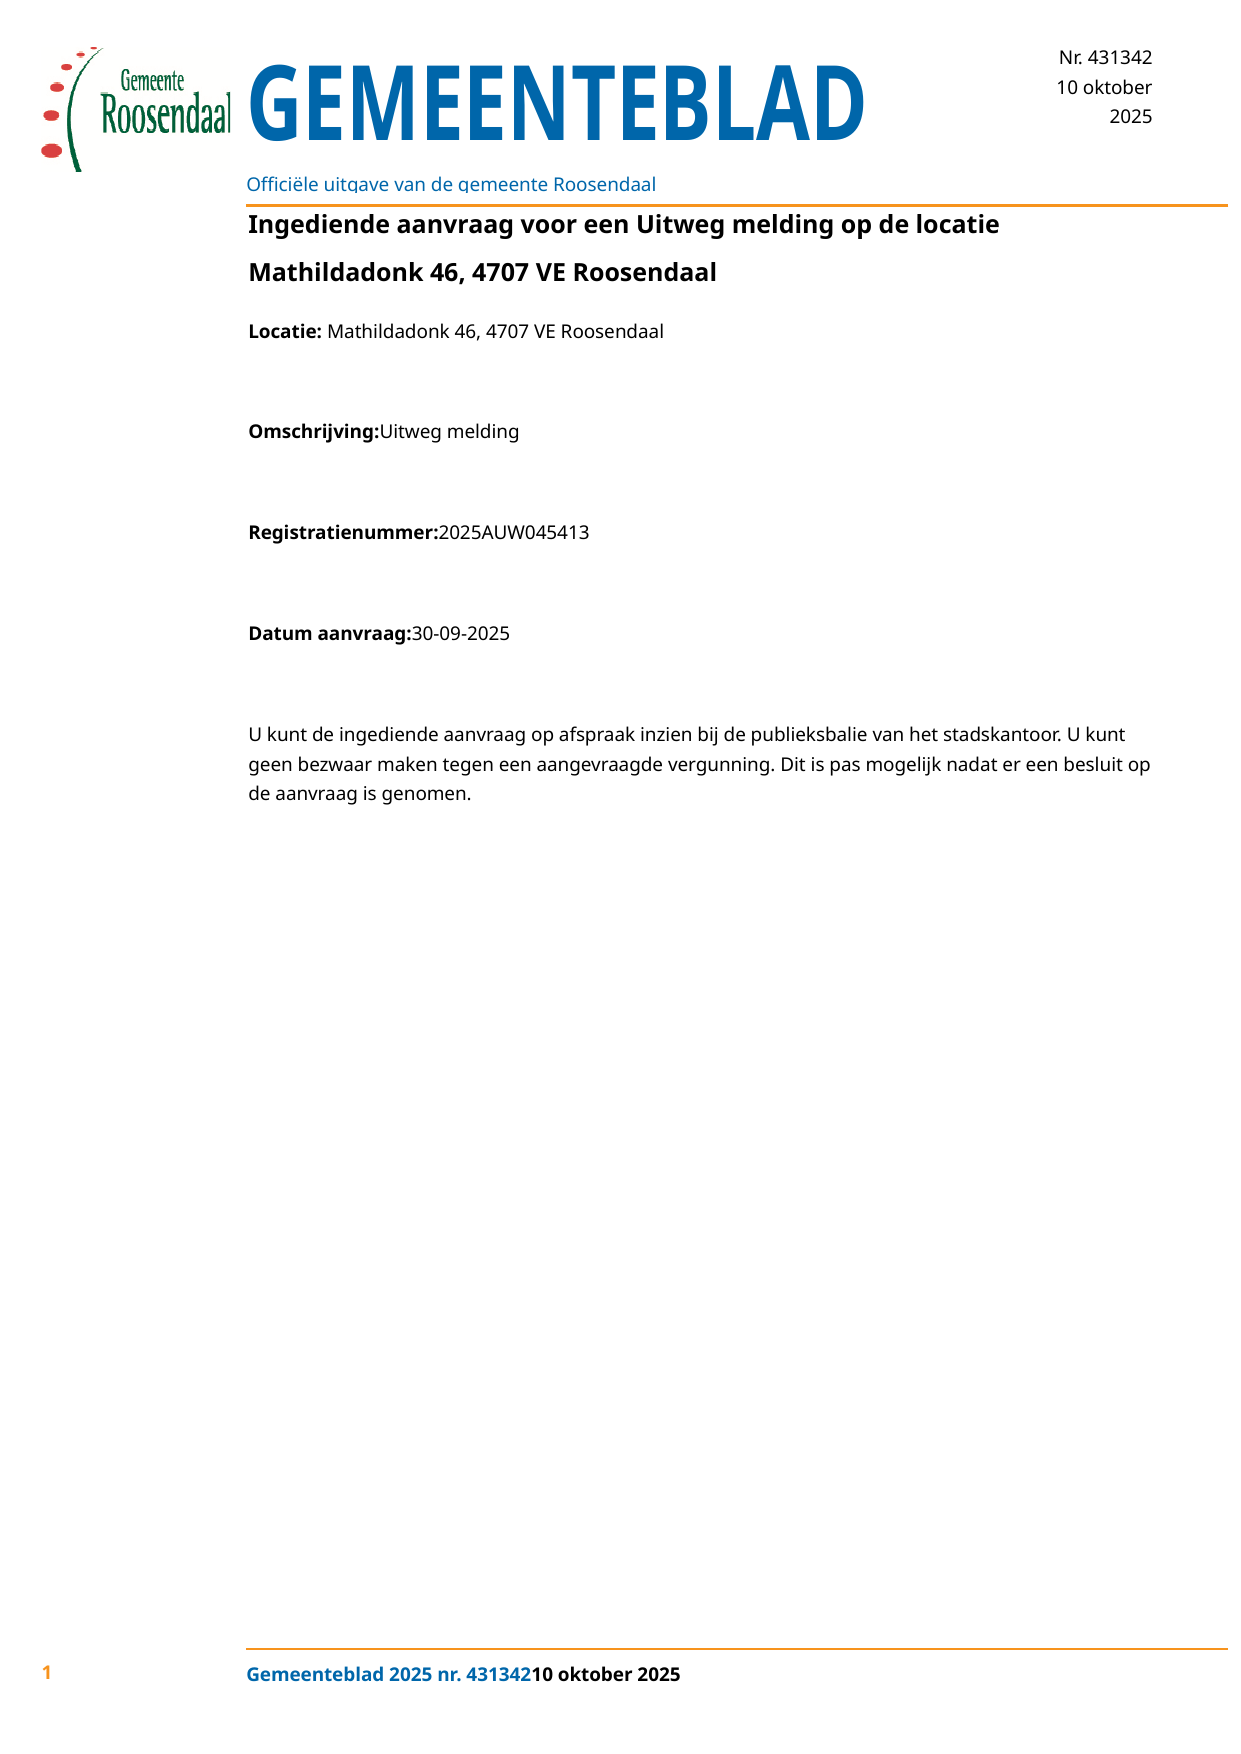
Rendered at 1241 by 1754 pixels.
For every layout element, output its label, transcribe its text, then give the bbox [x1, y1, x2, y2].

text U kunt de ingediende aanvraag op afspraak inzien bij de publieksbalie van het stadskantoor. U kunt geen bezwaar maken tegen een aangevraagde vergunning. Dit is pas mogelijk nadat er een besluit op de aanvraag is genomen. [248, 721, 1152, 806]
text Registratienummer:2025AUW045413 [248, 519, 1152, 545]
text Omschrijving:Uitweg melding [248, 419, 1152, 444]
picture [41, 47, 231, 172]
text Datum aanvraag:30-09-2025 [248, 620, 1152, 646]
text Ingediende aanvraag voor een Uitweg melding op de locatie Mathildadonk 46, 4707 VE Roosendaal [248, 207, 1152, 288]
text Locatie: Mathildadonk 46, 4707 VE Roosendaal [248, 318, 1152, 344]
